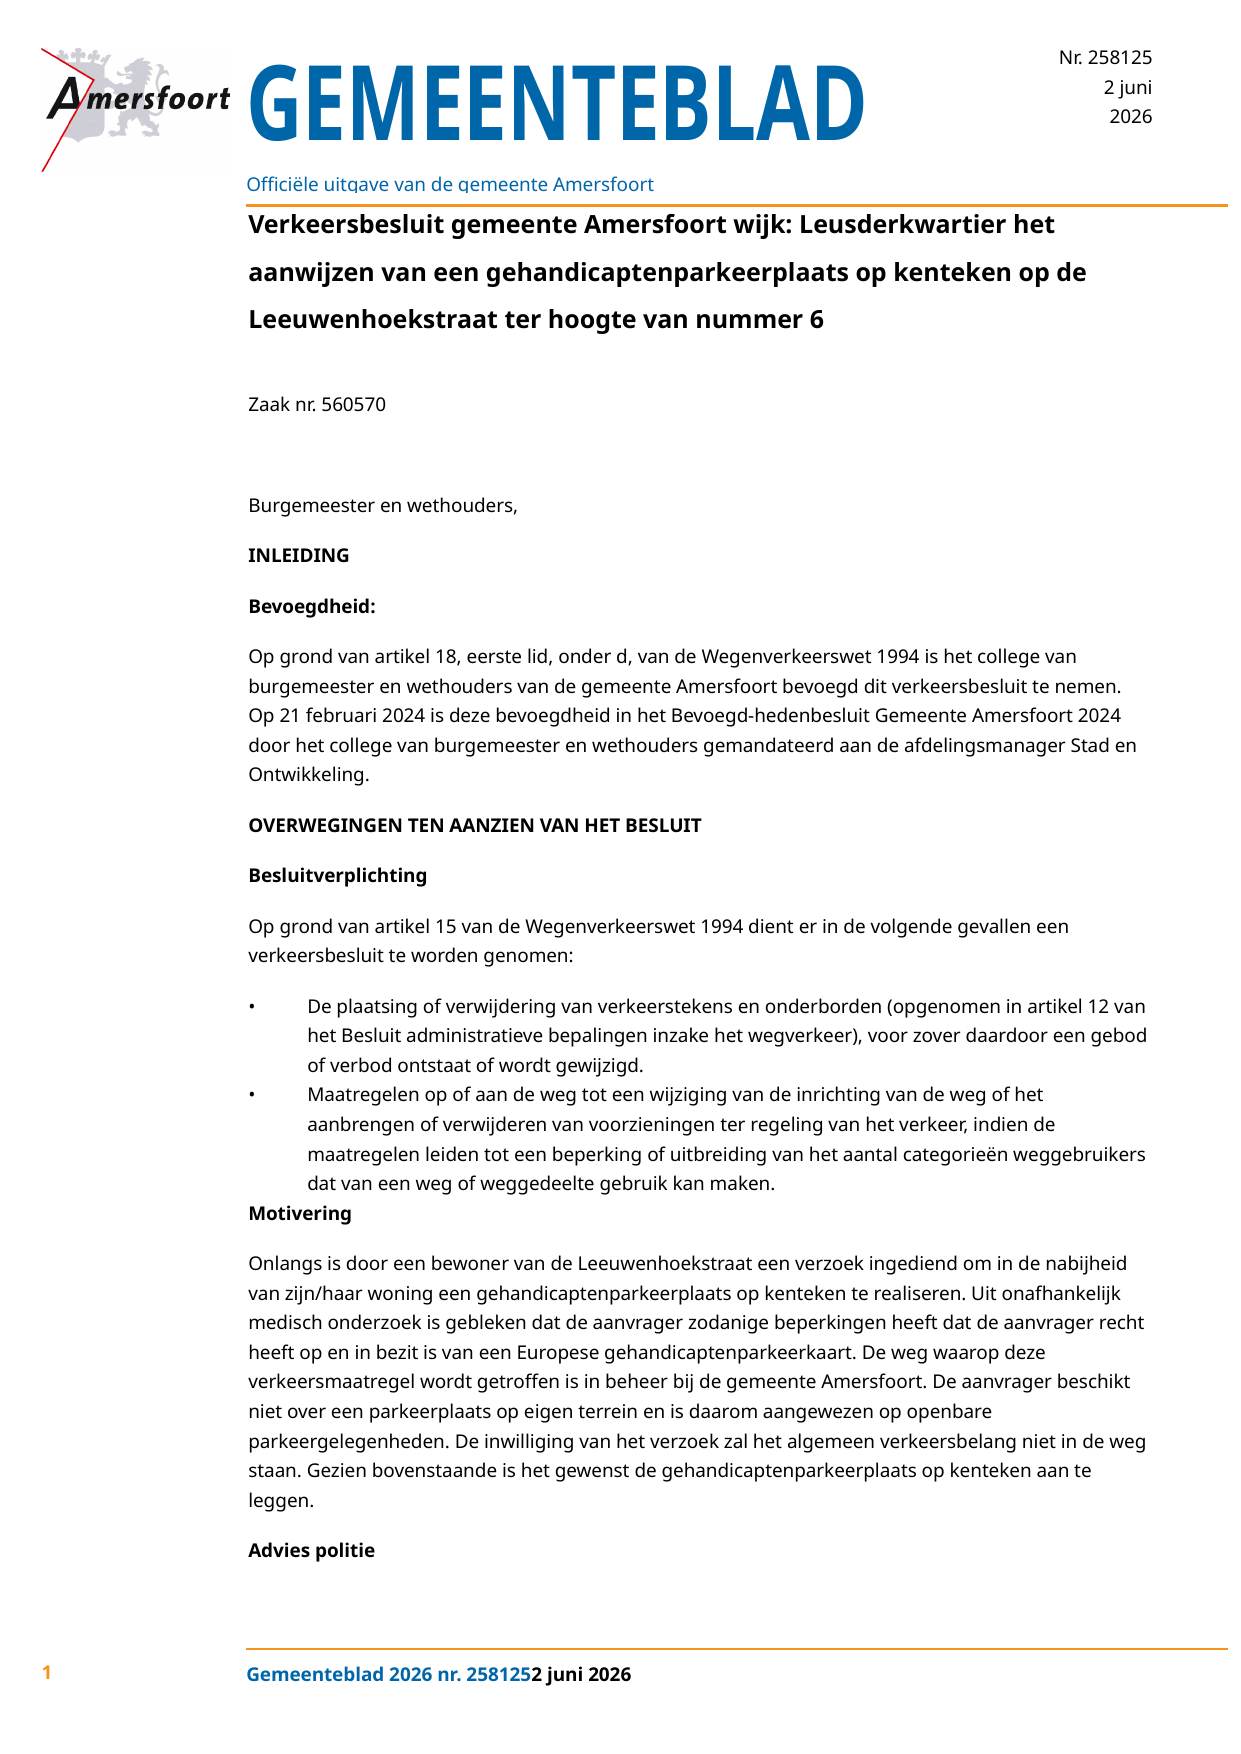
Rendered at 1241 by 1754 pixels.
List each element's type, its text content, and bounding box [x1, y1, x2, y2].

text Motivering [248, 1200, 1152, 1226]
list De plaatsing of verwijdering van verkeerstekens en onderborden (opgenomen in artikel 12 van het Besluit administratieve bepalingen inzake het wegverkeer), voor zover daardoor een gebod of verbod ontstaat of wordt gewijzigd. [248, 993, 1152, 1078]
text Bevoegdheid: [248, 593, 1152, 619]
list Maatregelen op of aan de weg tot een wijziging van de inrichting van de weg of het aanbrengen of verwijderen van voorzieningen ter regeling van het verkeer, indien de maatregelen leiden tot een beperking of uitbreiding van het aantal categorieën weggebruikers dat van een weg of weggedeelte gebruik kan maken. [248, 1082, 1152, 1196]
text Besluitverplichting [248, 862, 1152, 888]
text Onlangs is door een bewoner van de Leeuwenhoekstraat een verzoek ingediend om in de nabijheid van zijn/haar woning een gehandicaptenparkeerplaats op kenteken te realiseren. Uit onafhankelijk medisch onderzoek is gebleken dat de aanvrager zodanige beperkingen heeft dat de aanvrager recht heeft op en in bezit is van een Europese gehandicaptenparkeerkaart. De weg waarop deze verkeersmaatregel wordt getroffen is in beheer bij de gemeente Amersfoort. De aanvrager beschikt niet over een parkeerplaats op eigen terrein en is daarom aangewezen op openbare parkeergelegenheden. De inwilliging van het verzoek zal het algemeen verkeersbelang niet in de weg staan. Gezien bovenstaande is het gewenst de gehandicaptenparkeerplaats op kenteken aan te leggen. [248, 1250, 1152, 1513]
text Advies politie [248, 1537, 1152, 1563]
text OVERWEGINGEN TEN AANZIEN VAN HET BESLUIT [248, 812, 1152, 838]
text Op grond van artikel 15 van de Wegenverkeerswet 1994 dient er in de volgende gevallen een verkeersbesluit te worden genomen: [248, 913, 1152, 968]
text Verkeersbesluit gemeente Amersfoort wijk: Leusderkwartier het aanwijzen van een gehandicaptenparkeerplaats op kenteken op de Leeuwenhoekstraat ter hoogte van nummer 6 [248, 207, 1152, 336]
text Zaak nr. 560570 [248, 391, 1152, 417]
text Op grond van artikel 18, eerste lid, onder d, van de Wegenverkeerswet 1994 is het college van burgemeester en wethouders van de gemeente Amersfoort bevoegd dit verkeersbesluit te nemen. Op 21 februari 2024 is deze bevoegdheid in het Bevoegd-hedenbesluit Gemeente Amersfoort 2024 door het college van burgemeester en wethouders gemandateerd aan de afdelingsmanager Stad en Ontwikkeling. [248, 643, 1152, 787]
text Burgemeester en wethouders, [248, 492, 1152, 518]
text INLEIDING [248, 542, 1152, 568]
picture [41, 47, 231, 172]
